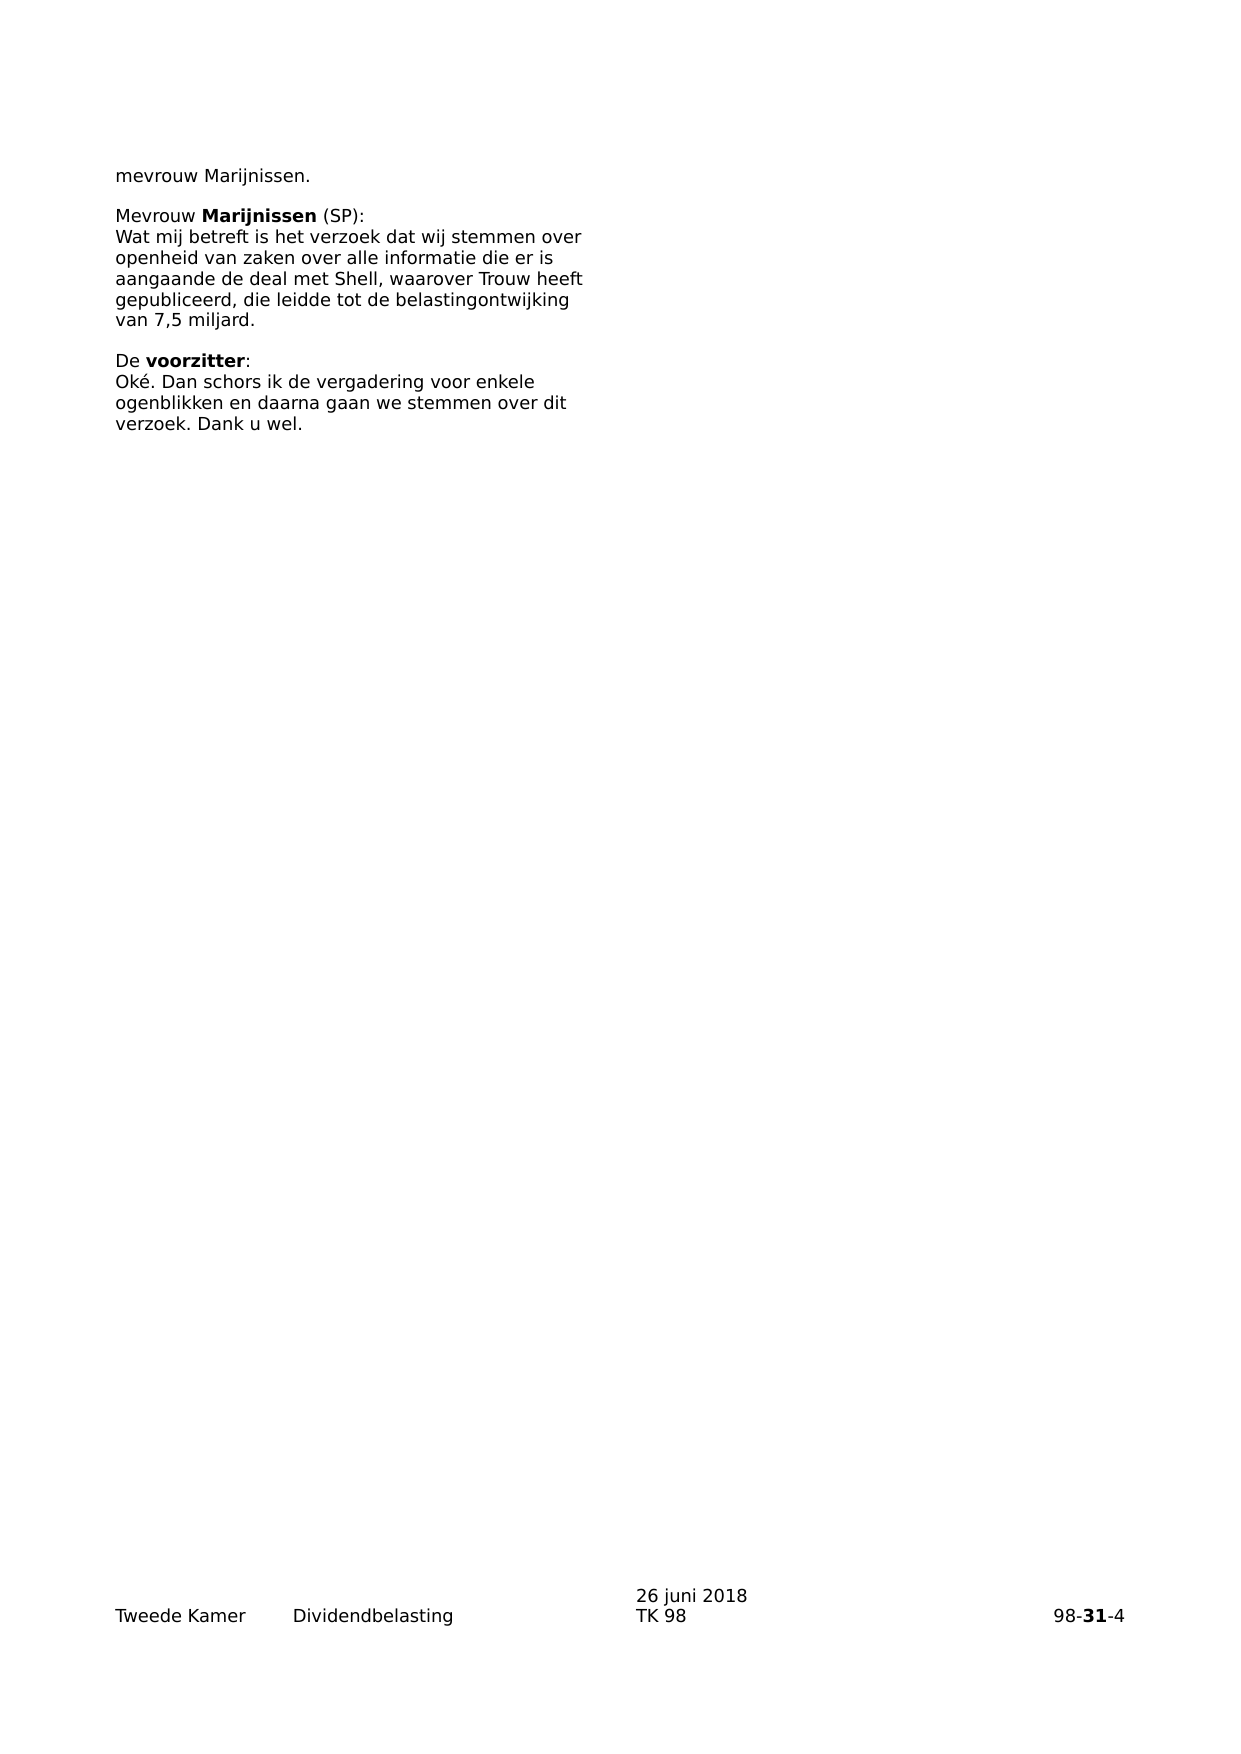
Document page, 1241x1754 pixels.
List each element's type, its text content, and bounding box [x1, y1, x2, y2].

text Wat mij betreft is het verzoek dat wij stemmen over openheid van zaken over alle informatie die er is aangaande de deal met Shell, waarover Trouw heeft gepubliceerd, die leidde tot de belastingontwijking van 7,5 miljard. [115, 227, 605, 331]
text De voorzitter: [115, 351, 605, 372]
text mevrouw Marijnissen. [115, 165, 605, 186]
text Oké. Dan schors ik de vergadering voor enkele ogenblikken en daarna gaan we stemmen over dit verzoek. Dank u wel. [115, 372, 605, 434]
text Mevrouw Marijnissen (SP): [115, 206, 605, 227]
